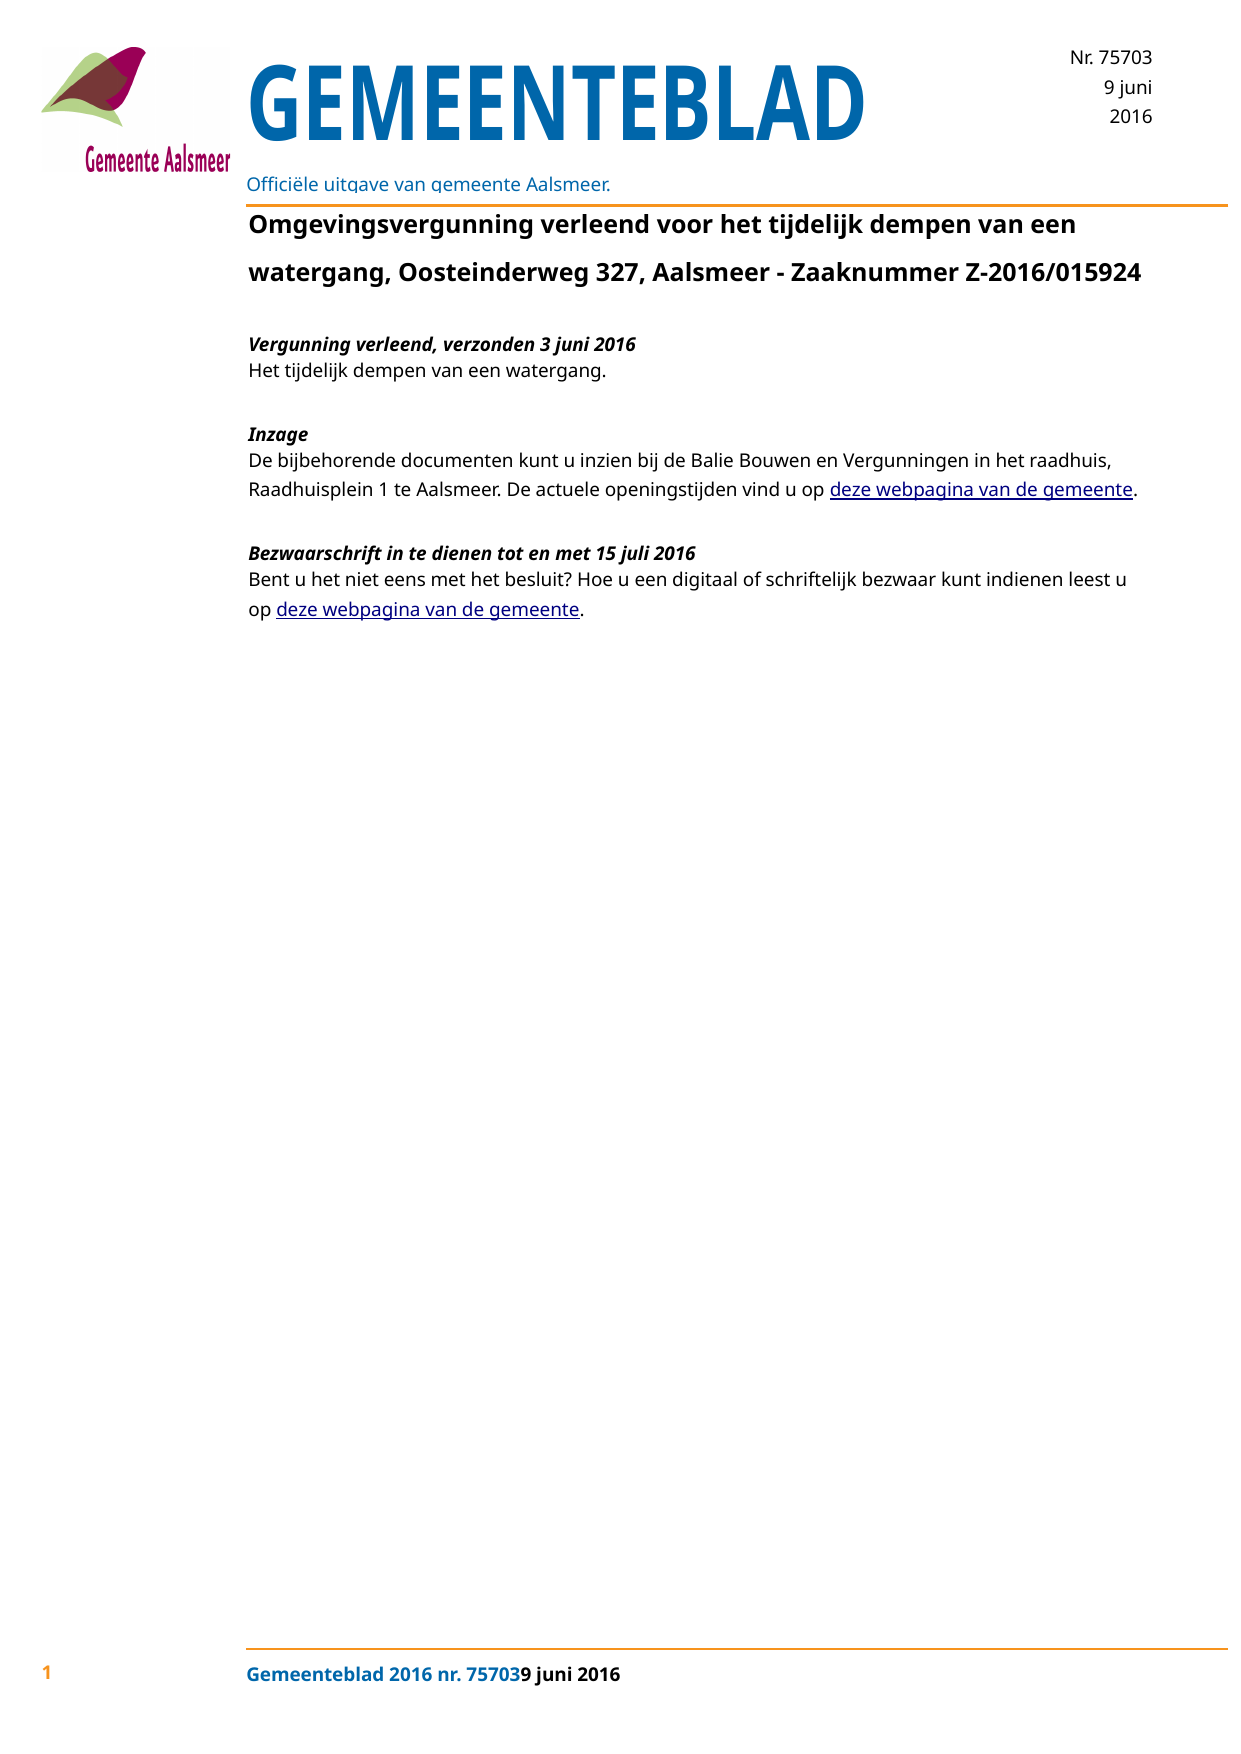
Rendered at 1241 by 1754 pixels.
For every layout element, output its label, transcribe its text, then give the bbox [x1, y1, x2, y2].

text Bent u het niet eens met het besluit? Hoe u een digitaal of schriftelijk bezwaar kunt indienen leest u op deze webpagina van de gemeente. [248, 566, 1152, 621]
text Het tijdelijk dempen van een watergang. [248, 357, 1152, 383]
text Bezwaarschrift in te dienen tot en met 15 juli 2016 [248, 540, 1152, 566]
text Vergunning verleend, verzonden 3 juni 2016 [248, 331, 1152, 357]
text De bijbehorende documenten kunt u inzien bij de Balie Bouwen en Vergunningen in het raadhuis, Raadhuisplein 1 te Aalsmeer. De actuele openingstijden vind u op deze webpagina van de gemeente. [248, 447, 1152, 502]
text Omgevingsvergunning verleend voor het tijdelijk dempen van een watergang, Oosteinderweg 327, Aalsmeer - Zaaknummer Z-2016/015924 [248, 207, 1152, 288]
picture [41, 47, 231, 172]
text Inzage [248, 421, 1152, 447]
